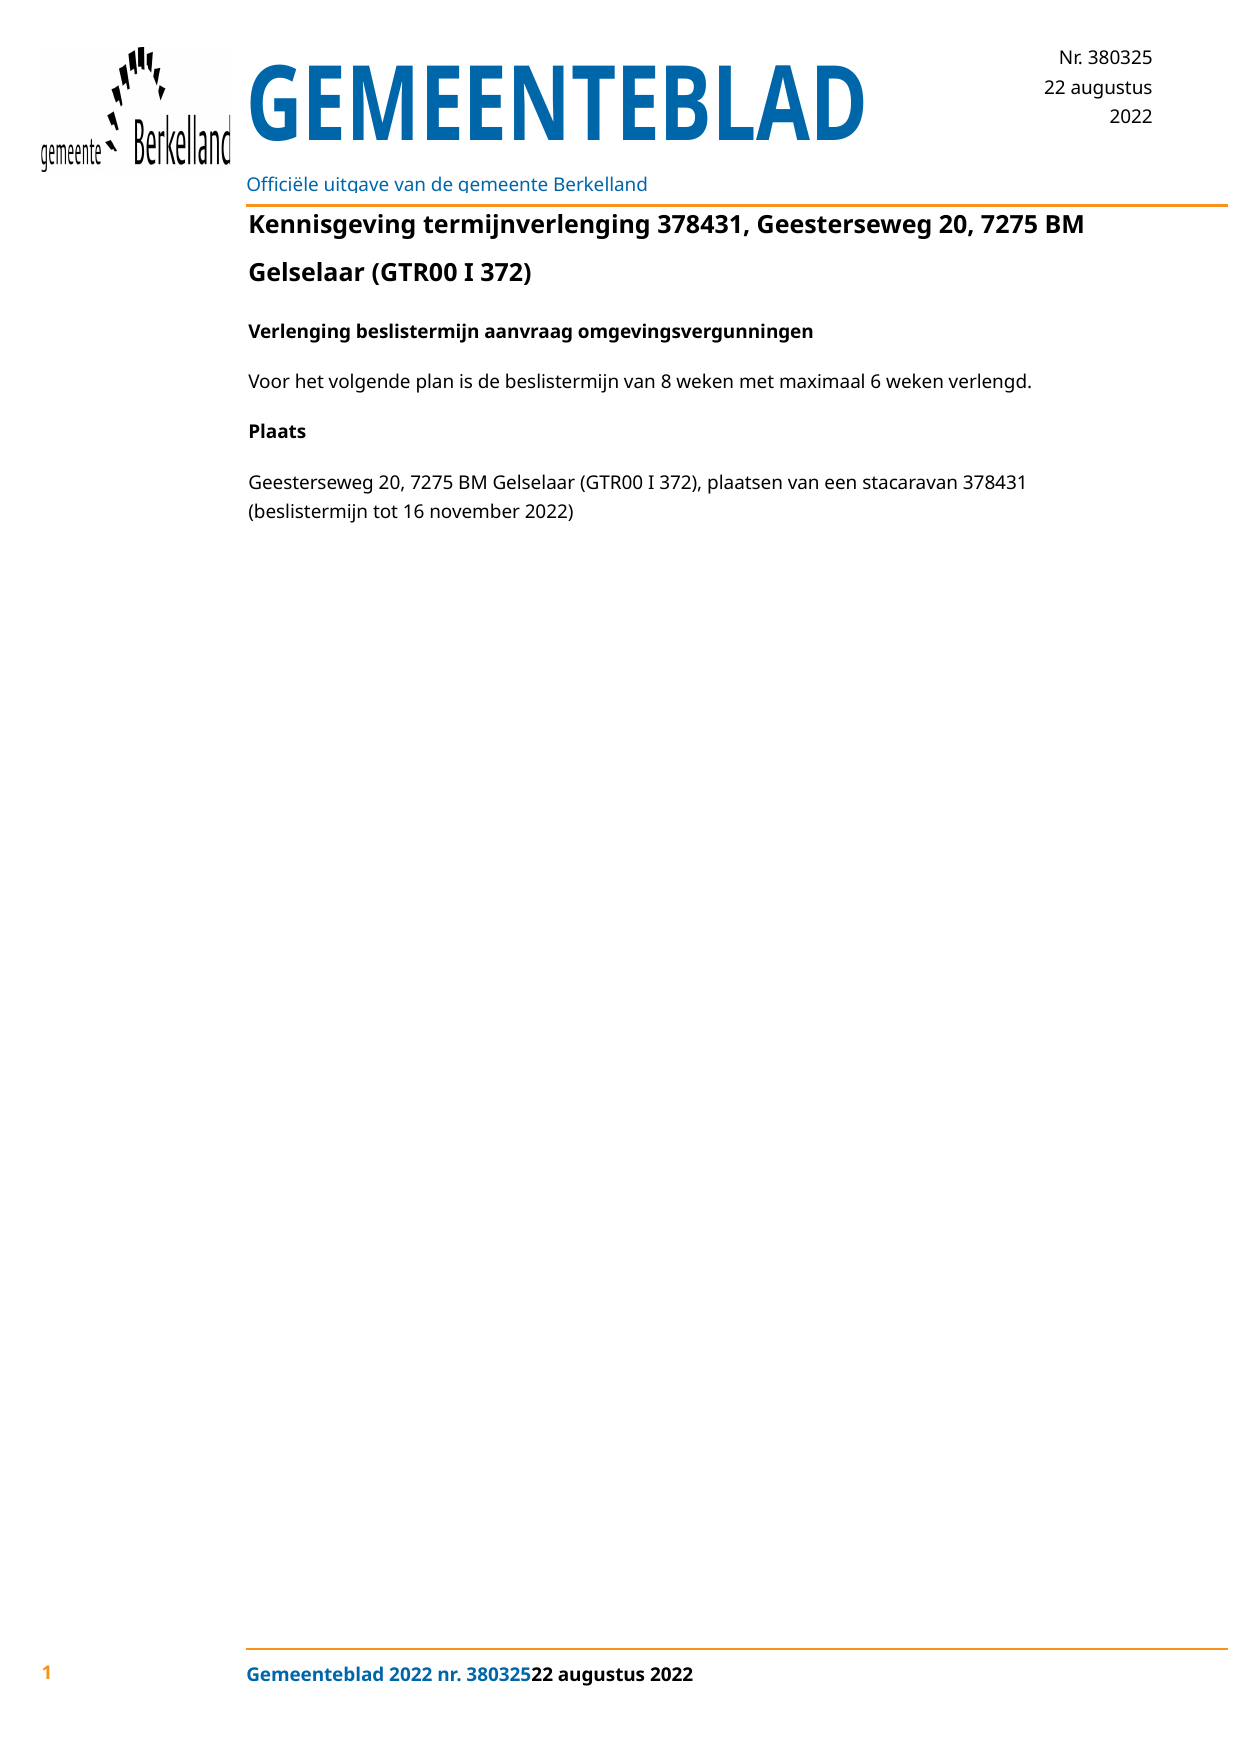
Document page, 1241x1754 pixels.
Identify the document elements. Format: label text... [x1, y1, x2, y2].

text Voor het volgende plan is de beslistermijn van 8 weken met maximaal 6 weken verlengd. [248, 368, 1152, 394]
picture [41, 47, 231, 172]
text Plaats [248, 419, 1152, 444]
text Kennisgeving termijnverlenging 378431, Geesterseweg 20, 7275 BM Gelselaar (GTR00 I 372) [248, 207, 1152, 288]
text Geesterseweg 20, 7275 BM Gelselaar (GTR00 I 372), plaatsen van een stacaravan 378431 (beslistermijn tot 16 november 2022) [248, 469, 1152, 524]
text Verlenging beslistermijn aanvraag omgevingsvergunningen [248, 318, 1152, 344]
